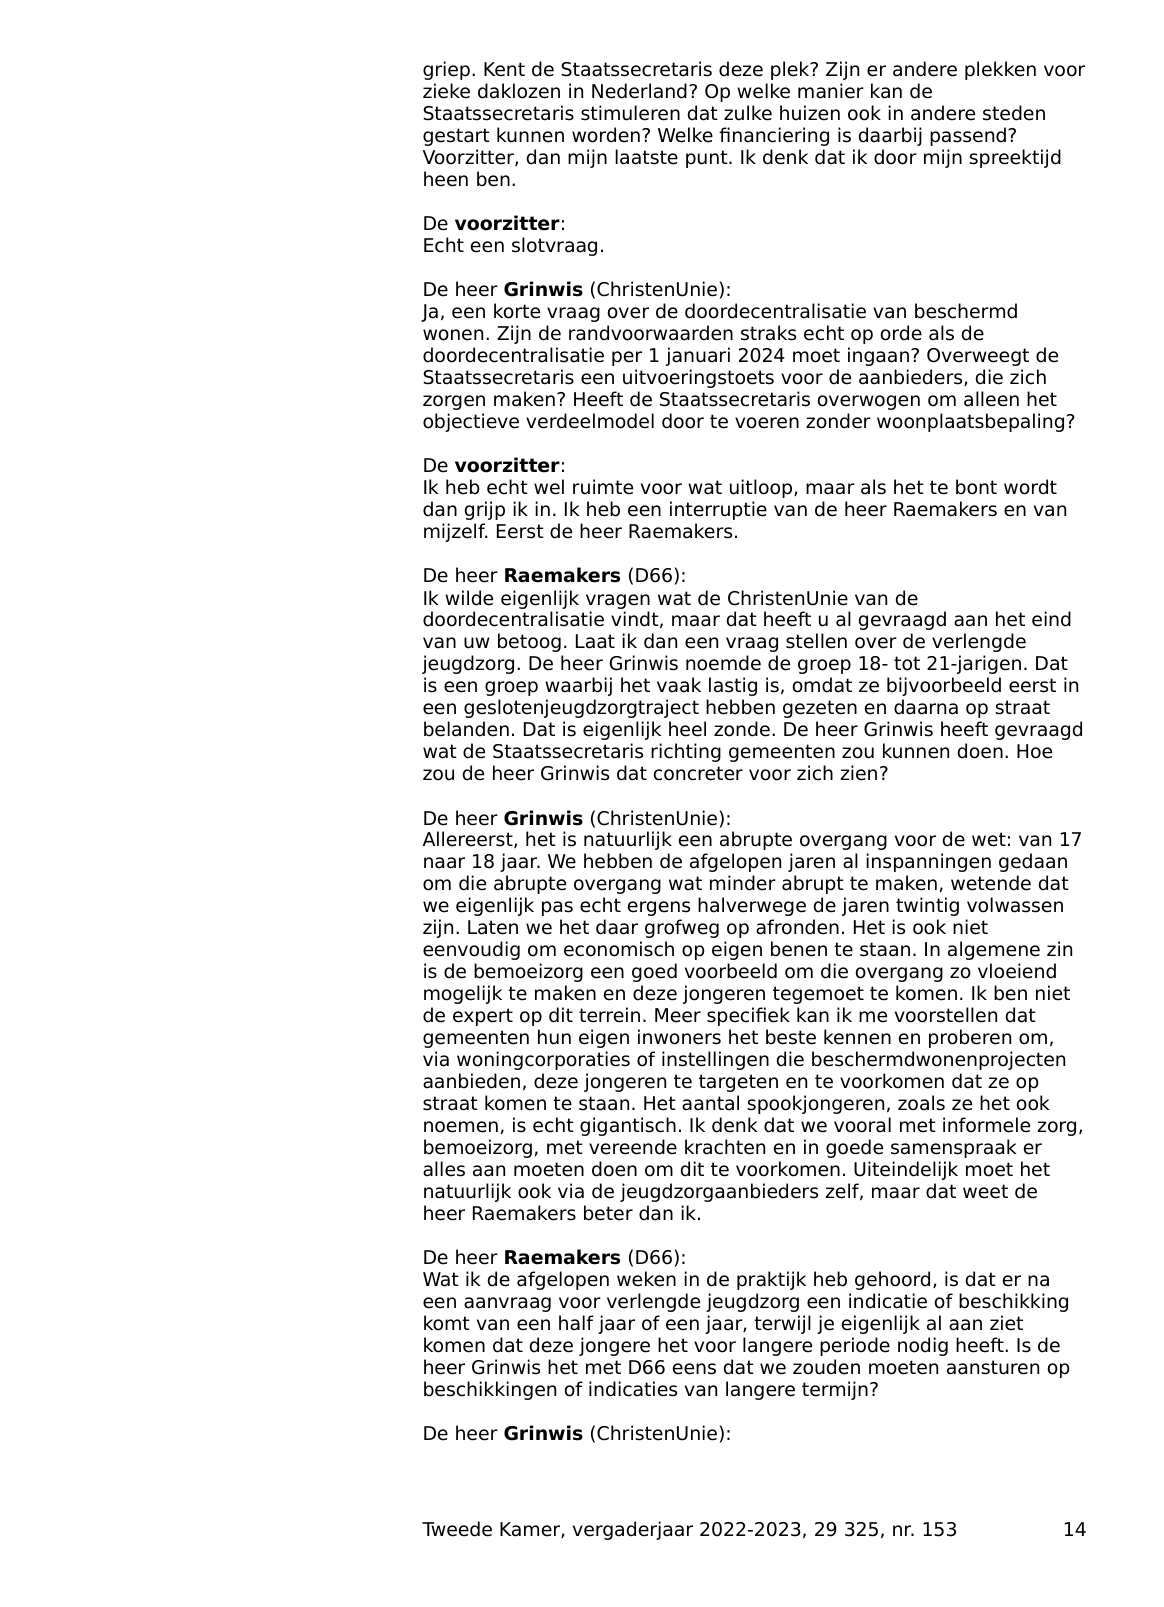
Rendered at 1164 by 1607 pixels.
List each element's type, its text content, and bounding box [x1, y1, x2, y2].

text Ik wilde eigenlijk vragen wat de ChristenUnie van de doordecentralisatie vindt, maar dat heeft u al gevraagd aan het eind van uw betoog. Laat ik dan een vraag stellen over de verlengde jeugdzorg. De heer Grinwis noemde de groep 18- tot 21-jarigen. Dat is een groep waarbij het vaak lastig is, omdat ze bijvoorbeeld eerst in een geslotenjeugdzorgtraject hebben gezeten en daarna op straat belanden. Dat is eigenlijk heel zonde. De heer Grinwis heeft gevraagd wat de Staatssecretaris richting gemeenten zou kunnen doen. Hoe zou de heer Grinwis dat concreter voor zich zien? [422, 587, 1087, 785]
text De heer Raemakers (D66): [422, 565, 1087, 587]
text Echt een slotvraag. [422, 235, 1087, 257]
text De heer Raemakers (D66): [422, 1247, 1087, 1269]
text De heer Grinwis (ChristenUnie): [422, 1423, 1087, 1445]
text Ik heb echt wel ruimte voor wat uitloop, maar als het te bont wordt dan grijp ik in. Ik heb een interruptie van de heer Raemakers en van mijzelf. Eerst de heer Raemakers. [422, 477, 1087, 543]
text De heer Grinwis (ChristenUnie): [422, 807, 1087, 829]
text Ja, een korte vraag over de doordecentralisatie van beschermd wonen. Zijn de randvoorwaarden straks echt op orde als de doordecentralisatie per 1 januari 2024 moet ingaan? Overweegt de Staatssecretaris een uitvoeringstoets voor de aanbieders, die zich zorgen maken? Heeft de Staatssecretaris overwogen om alleen het objectieve verdeelmodel door te voeren zonder woonplaatsbepaling? [422, 301, 1087, 433]
text Allereerst, het is natuurlijk een abrupte overgang voor de wet: van 17 naar 18 jaar. We hebben de afgelopen jaren al inspanningen gedaan om die abrupte overgang wat minder abrupt te maken, wetende dat we eigenlijk pas echt ergens halverwege de jaren twintig volwassen zijn. Laten we het daar grofweg op afronden. Het is ook niet eenvoudig om economisch op eigen benen te staan. In algemene zin is de bemoeizorg een goed voorbeeld om die overgang zo vloeiend mogelijk te maken en deze jongeren tegemoet te komen. Ik ben niet de expert op dit terrein. Meer specifiek kan ik me voorstellen dat gemeenten hun eigen inwoners het beste kennen en proberen om, via woningcorporaties of instellingen die beschermdwonenprojecten aanbieden, deze jongeren te targeten en te voorkomen dat ze op straat komen te staan. Het aantal spookjongeren, zoals ze het ook noemen, is echt gigantisch. Ik denk dat we vooral met informele zorg, bemoeizorg, met vereende krachten en in goede samenspraak er alles aan moeten doen om dit te voorkomen. Uiteindelijk moet het natuurlijk ook via de jeugdzorgaanbieders zelf, maar dat weet de heer Raemakers beter dan ik. [422, 829, 1087, 1225]
text De voorzitter: [422, 213, 1087, 235]
text Wat ik de afgelopen weken in de praktijk heb gehoord, is dat er na een aanvraag voor verlengde jeugdzorg een indicatie of beschikking komt van een half jaar of een jaar, terwijl je eigenlijk al aan ziet komen dat deze jongere het voor langere periode nodig heeft. Is de heer Grinwis het met D66 eens dat we zouden moeten aansturen op beschikkingen of indicaties van langere termijn? [422, 1269, 1087, 1401]
text De voorzitter: [422, 455, 1087, 477]
text Voorzitter, dan mijn laatste punt. Ik denk dat ik door mijn spreektijd heen ben. [422, 147, 1087, 191]
text griep. Kent de Staatssecretaris deze plek? Zijn er andere plekken voor zieke daklozen in Nederland? Op welke manier kan de Staatssecretaris stimuleren dat zulke huizen ook in andere steden gestart kunnen worden? Welke financiering is daarbij passend? [422, 59, 1087, 147]
text De heer Grinwis (ChristenUnie): [422, 279, 1087, 301]
